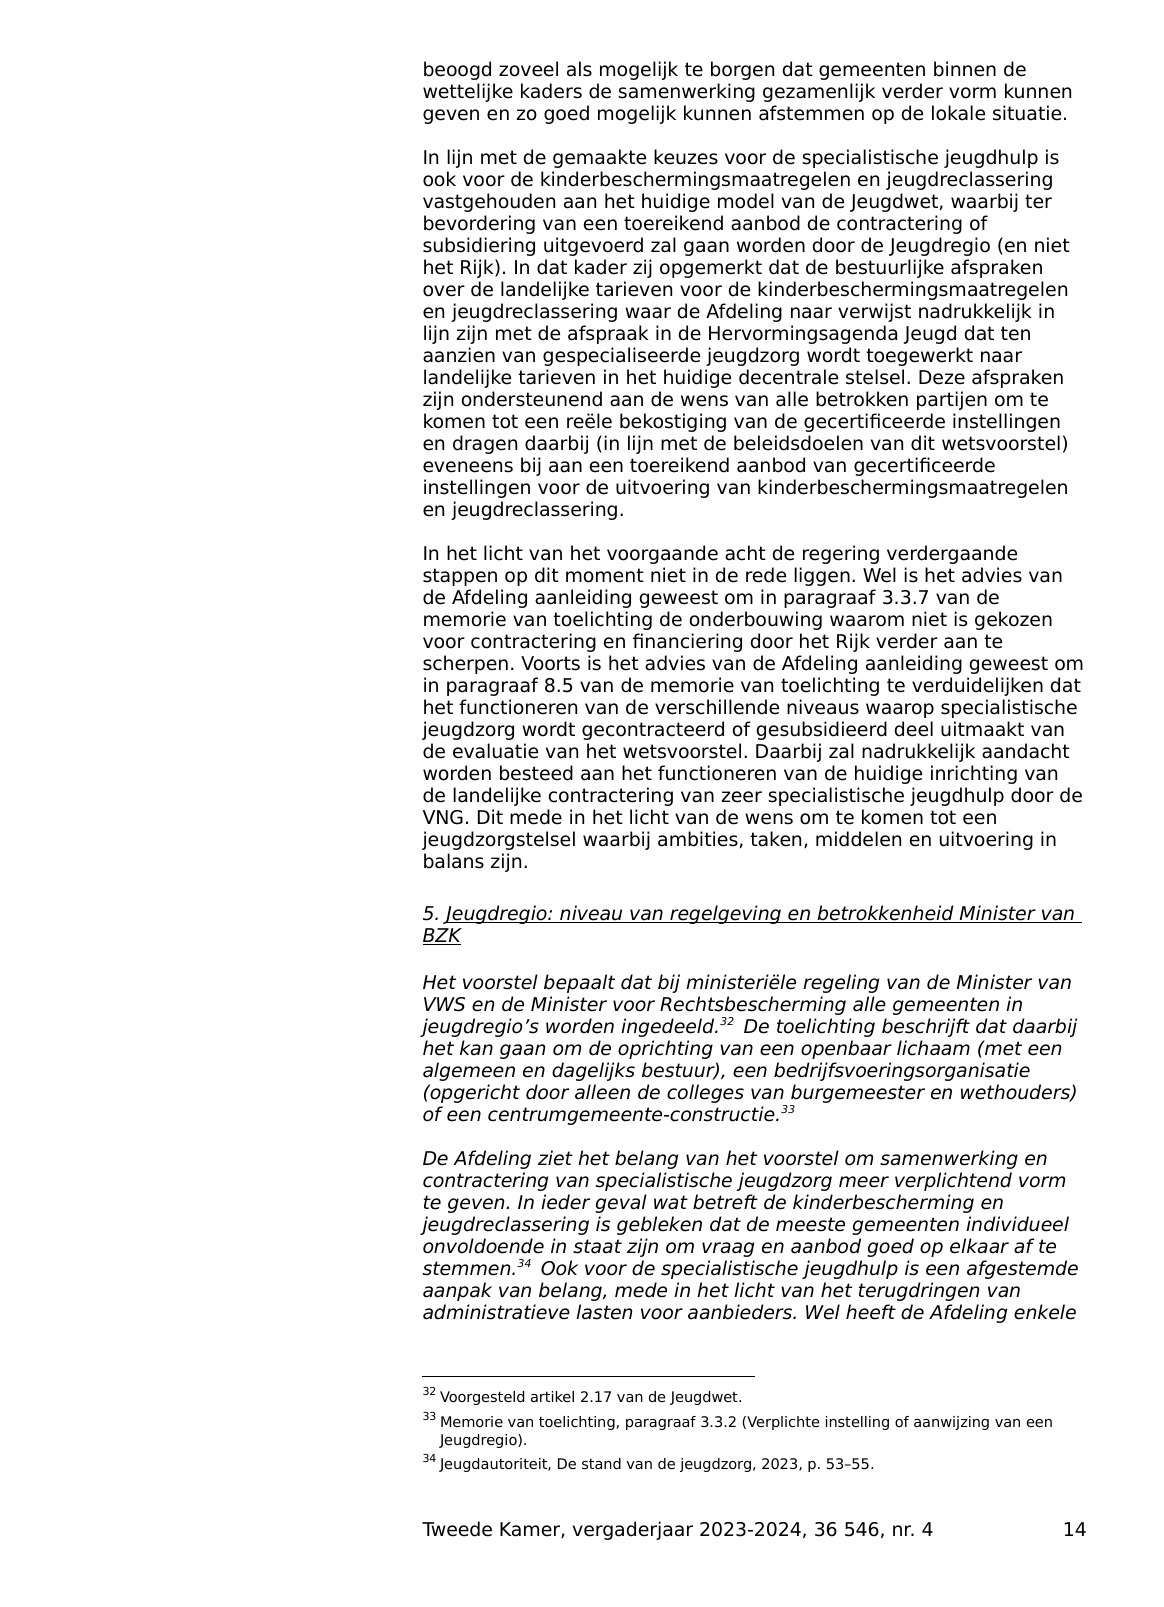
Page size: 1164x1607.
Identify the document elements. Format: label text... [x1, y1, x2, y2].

text beoogd zoveel als mogelijk te borgen dat gemeenten binnen de wettelijke kaders de samenwerking gezamenlijk verder vorm kunnen geven en zo goed mogelijk kunnen afstemmen op de lokale situatie. [422, 59, 1087, 125]
text Het voorstel bepaalt dat bij ministeriële regeling van de Minister van VWS en de Minister voor Rechtsbescherming alle gemeenten in jeugdregio’s worden ingedeeld. De toelichting beschrijft dat daarbij het kan gaan om de oprichting van een openbaar lichaam (met een algemeen en dagelijks bestuur), een bedrijfsvoeringsorganisatie (opgericht door alleen de colleges van burgemeester en wethouders) of een centrumgemeente-constructie. [422, 972, 1087, 1126]
text Voorgesteld artikel 2.17 van de Jeugdwet. [422, 1385, 1087, 1407]
text Jeugdautoriteit, De stand van de jeugdzorg, 2023, p. 53–55. [422, 1452, 1087, 1474]
text Memorie van toelichting, paragraaf 3.3.2 (Verplichte instelling of aanwijzing van een Jeugdregio). [422, 1410, 1087, 1449]
text In lijn met de gemaakte keuzes voor de specialistische jeugdhulp is ook voor de kinderbeschermingsmaatregelen en jeugdreclassering vastgehouden aan het huidige model van de Jeugdwet, waarbij ter bevordering van een toereikend aanbod de contractering of subsidiering uitgevoerd zal gaan worden door de Jeugdregio (en niet het Rijk). In dat kader zij opgemerkt dat de bestuurlijke afspraken over de landelijke tarieven voor de kinderbeschermingsmaatregelen en jeugdreclassering waar de Afdeling naar verwijst nadrukkelijk in lijn zijn met de afspraak in de Hervormingsagenda Jeugd dat ten aanzien van gespecialiseerde jeugdzorg wordt toegewerkt naar landelijke tarieven in het huidige decentrale stelsel. Deze afspraken zijn ondersteunend aan de wens van alle betrokken partijen om te komen tot een reële bekostiging van de gecertificeerde instellingen en dragen daarbij (in lijn met de beleidsdoelen van dit wetsvoorstel) eveneens bij aan een toereikend aanbod van gecertificeerde instellingen voor de uitvoering van kinderbeschermingsmaatregelen en jeugdreclassering. [422, 147, 1087, 521]
subtitle 5. Jeugdregio: niveau van regelgeving en betrokkenheid Minister van BZK [422, 903, 1087, 947]
text In het licht van het voorgaande acht de regering verdergaande stappen op dit moment niet in de rede liggen. Wel is het advies van de Afdeling aanleiding geweest om in paragraaf 3.3.7 van de memorie van toelichting de onderbouwing waarom niet is gekozen voor contractering en financiering door het Rijk verder aan te scherpen. Voorts is het advies van de Afdeling aanleiding geweest om in paragraaf 8.5 van de memorie van toelichting te verduidelijken dat het functioneren van de verschillende niveaus waarop specialistische jeugdzorg wordt gecontracteerd of gesubsidieerd deel uitmaakt van de evaluatie van het wetsvoorstel. Daarbij zal nadrukkelijk aandacht worden besteed aan het functioneren van de huidige inrichting van de landelijke contractering van zeer specialistische jeugdhulp door de VNG. Dit mede in het licht van de wens om te komen tot een jeugdzorgstelsel waarbij ambities, taken, middelen en uitvoering in balans zijn. [422, 543, 1087, 873]
text De Afdeling ziet het belang van het voorstel om samenwerking en contractering van specialistische jeugdzorg meer verplichtend vorm te geven. In ieder geval wat betreft de kinderbescherming en jeugdreclassering is gebleken dat de meeste gemeenten individueel onvoldoende in staat zijn om vraag en aanbod goed op elkaar af te stemmen. Ook voor de specialistische jeugdhulp is een afgestemde aanpak van belang, mede in het licht van het terugdringen van administratieve lasten voor aanbieders. Wel heeft de Afdeling enkele [422, 1148, 1087, 1323]
